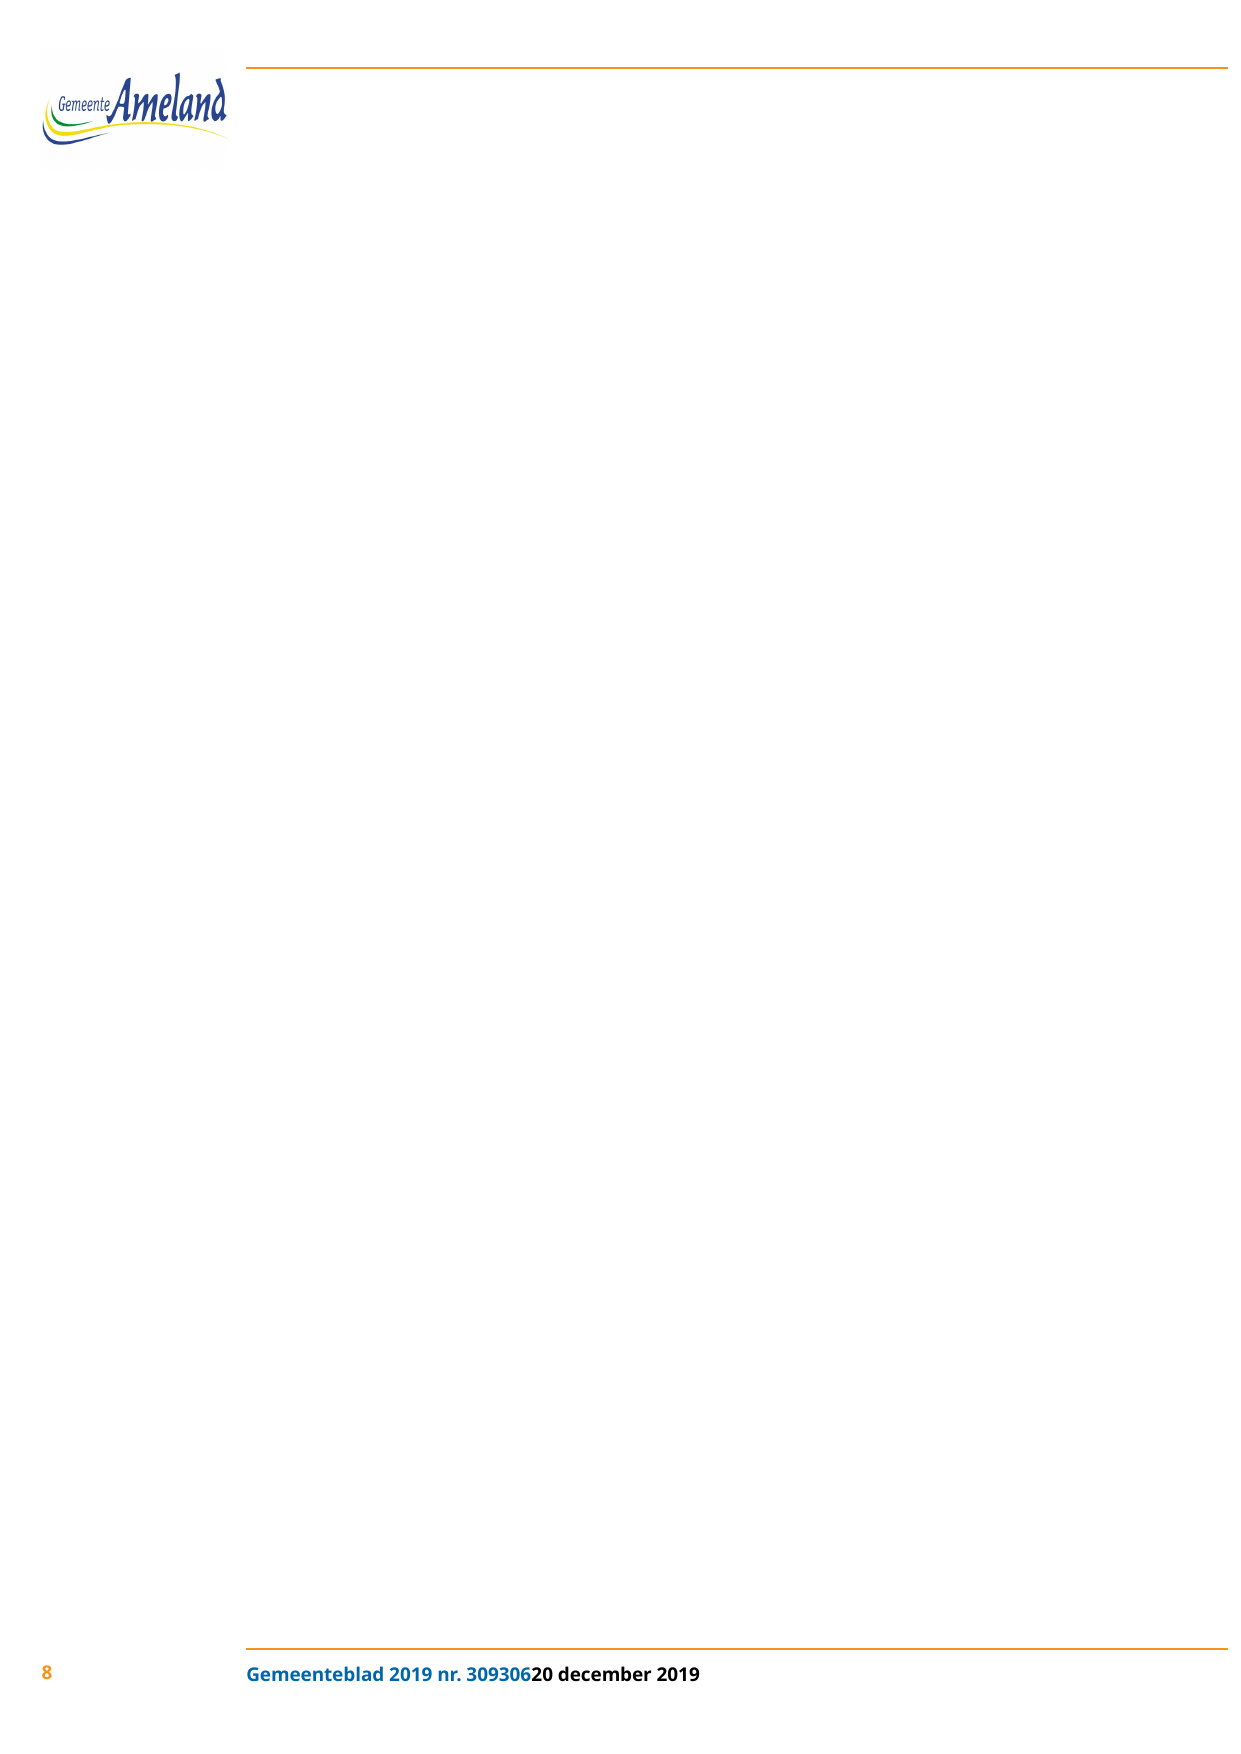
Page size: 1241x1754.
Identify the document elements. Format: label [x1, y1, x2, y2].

picture [41, 47, 231, 172]
